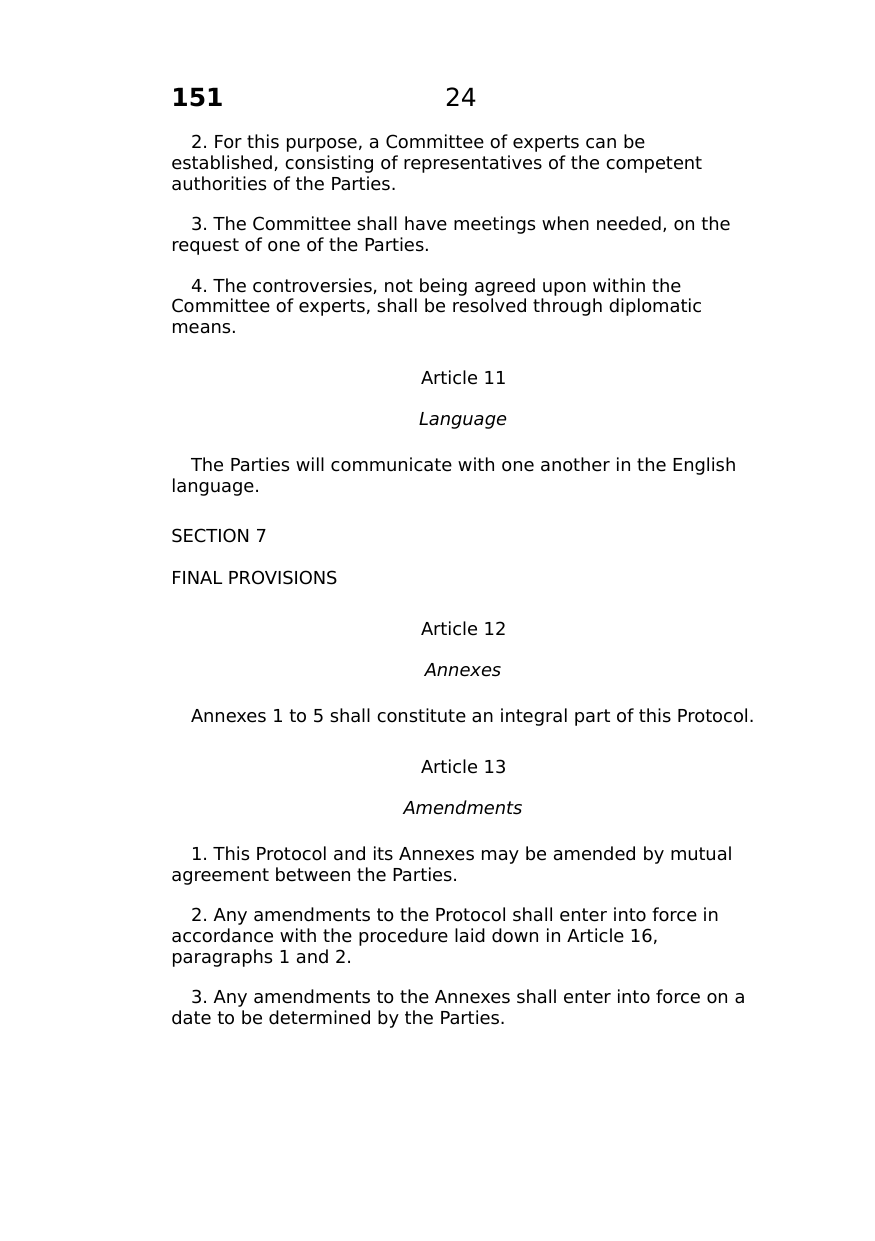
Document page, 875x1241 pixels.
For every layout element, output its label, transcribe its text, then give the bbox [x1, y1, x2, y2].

text 1. This Protocol and its Annexes may be amended by mutual agreement between the Parties. [171, 844, 756, 885]
text The Parties will communicate with one another in the English language. [171, 455, 756, 496]
text 2. Any amendments to the Protocol shall enter into force in accordance with the procedure laid down in Article 16, paragraphs 1 and 2. [171, 905, 756, 967]
subtitle Article 11 Language [171, 368, 756, 430]
text 3. The Committee shall have meetings when needed, on the request of one of the Parties. [171, 214, 756, 256]
text Annexes 1 to 5 shall constitute an integral part of this Protocol. [171, 706, 756, 726]
subtitle Article 13 Amendments [171, 756, 756, 819]
text 4. The controversies, not being agreed upon within the Committee of experts, shall be resolved through diplomatic means. [171, 276, 756, 338]
text 2. For this purpose, a Committee of experts can be established, consisting of representatives of the competent authorities of the Parties. [171, 132, 756, 194]
subtitle SECTION 7 FINAL PROVISIONS [171, 526, 756, 588]
subtitle Article 12 Annexes [171, 618, 756, 681]
text 3. Any amendments to the Annexes shall enter into force on a date to be determined by the Parties. [171, 987, 756, 1029]
